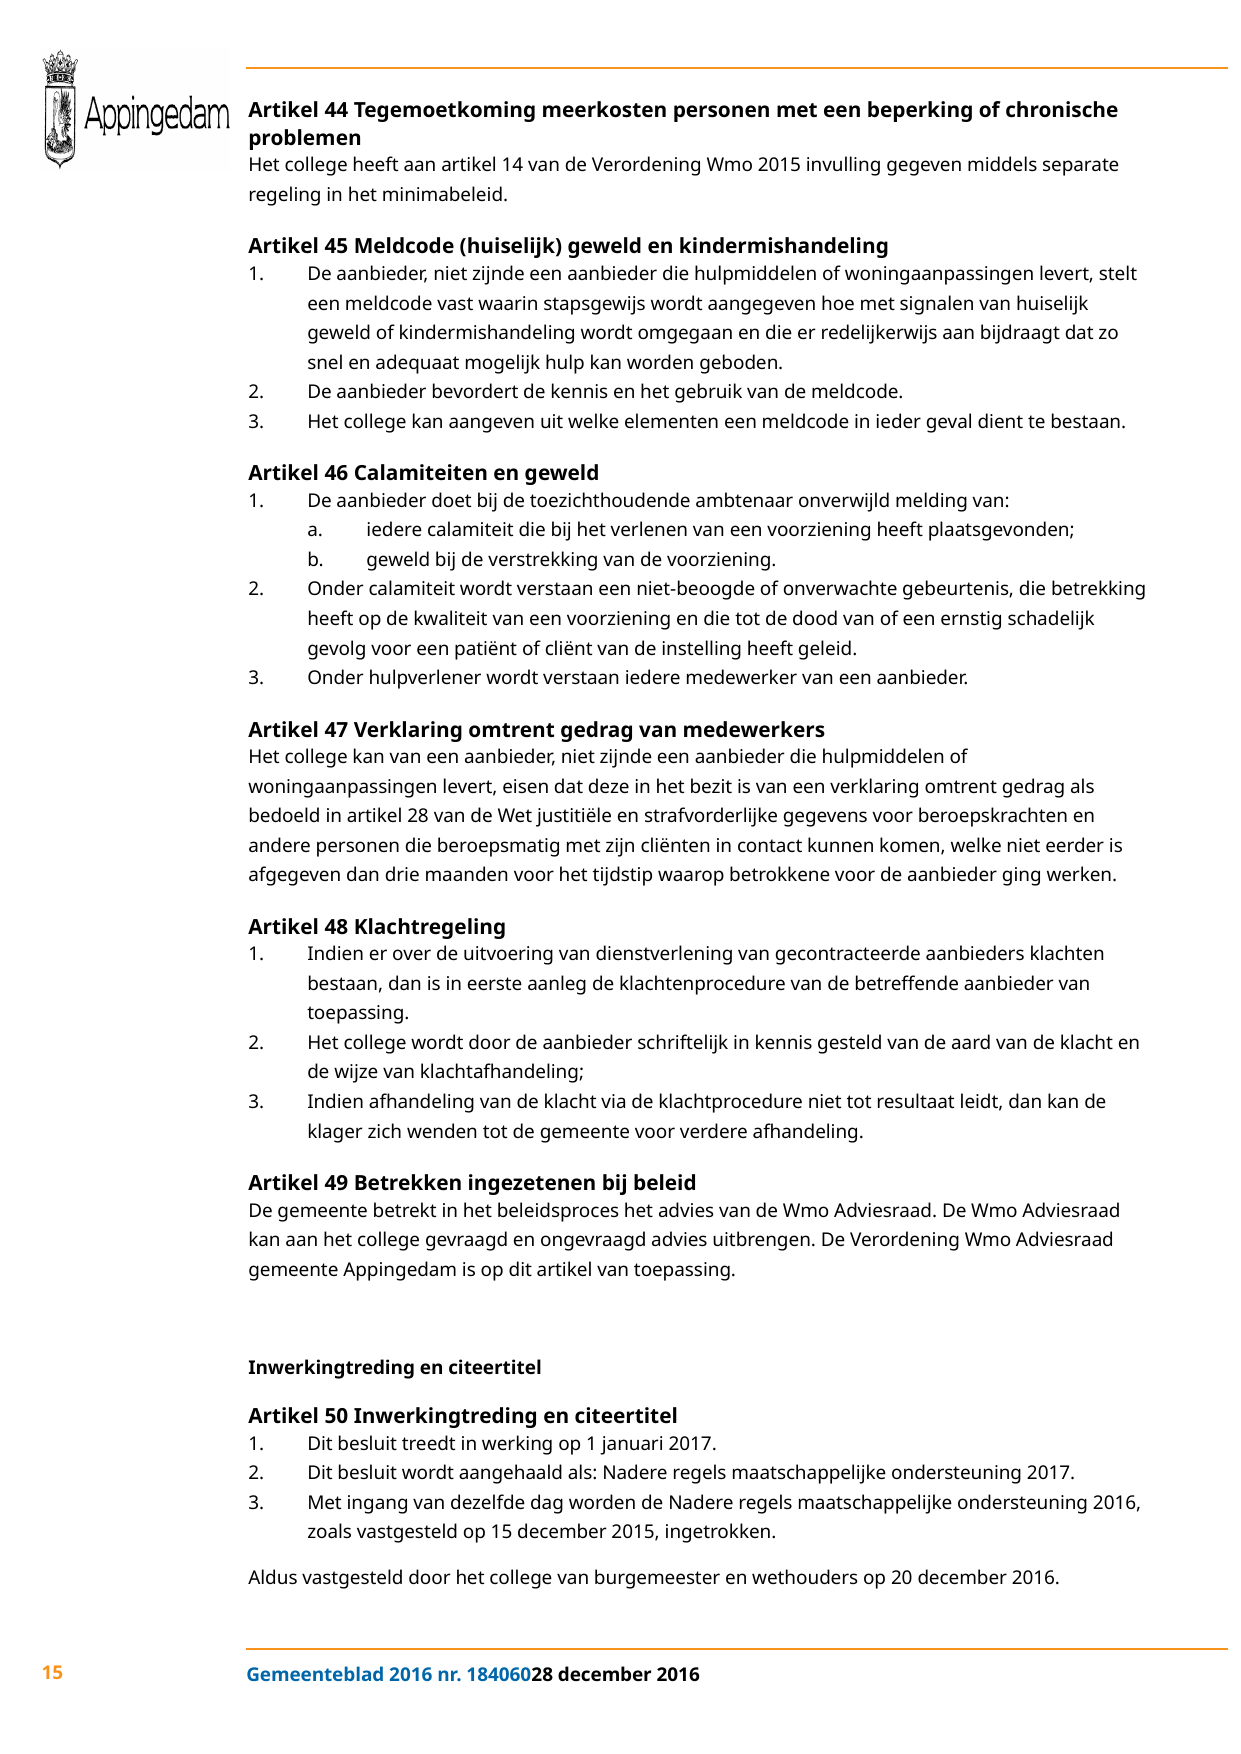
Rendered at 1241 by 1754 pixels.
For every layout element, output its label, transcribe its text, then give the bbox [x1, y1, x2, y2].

text Artikel 49 Betrekken ingezetenen bij beleid [248, 1168, 1152, 1197]
list Dit besluit wordt aangehaald als: Nadere regels maatschappelijke ondersteuning 2017. [248, 1459, 1152, 1485]
text Inwerkingtreding en citeertitel [248, 1352, 1152, 1380]
text Artikel 47 Verklaring omtrent gedrag van medewerkers [248, 715, 1152, 743]
list Het college kan aangeven uit welke elementen een meldcode in ieder geval dient te bestaan. [248, 408, 1152, 434]
text Artikel 48 Klachtregeling [248, 912, 1152, 940]
list iedere calamiteit die bij het verlenen van een voorziening heeft plaatsgevonden; [307, 516, 1152, 542]
list geweld bij de verstrekking van de voorziening. [307, 546, 1152, 572]
text Het college kan van een aanbieder, niet zijnde een aanbieder die hulpmiddelen of woningaanpassingen levert, eisen dat deze in het bezit is van een verklaring omtrent gedrag als bedoeld in artikel 28 van de Wet justitiële en strafvorderlijke gegevens voor beroepskrachten en andere personen die beroepsmatig met zijn cliënten in contact kunnen komen, welke niet eerder is afgegeven dan drie maanden voor het tijdstip waarop betrokkene voor de aanbieder ging werken. [248, 743, 1152, 887]
text Artikel 50 Inwerkingtreding en citeertitel [248, 1401, 1152, 1430]
list Indien er over de uitvoering van dienstverlening van gecontracteerde aanbieders klachten bestaan, dan is in eerste aanleg de klachtenprocedure van de betreffende aanbieder van toepassing. [248, 940, 1152, 1025]
text Artikel 46 Calamiteiten en geweld [248, 458, 1152, 487]
text Artikel 44 Tegemoetkoming meerkosten personen met een beperking of chronische problemen [248, 95, 1152, 152]
list De aanbieder bevordert de kennis en het gebruik van de meldcode. [248, 378, 1152, 404]
list Met ingang van dezelfde dag worden de Nadere regels maatschappelijke ondersteuning 2016, zoals vastgesteld op 15 december 2015, ingetrokken. [248, 1489, 1152, 1544]
list Indien afhandeling van de klacht via de klachtprocedure niet tot resultaat leidt, dan kan de klager zich wenden tot de gemeente voor verdere afhandeling. [248, 1088, 1152, 1144]
list Onder hulpverlener wordt verstaan iedere medewerker van een aanbieder. [248, 664, 1152, 690]
text De gemeente betrekt in het beleidsproces het advies van de Wmo Adviesraad. De Wmo Adviesraad kan aan het college gevraagd en ongevraagd advies uitbrengen. De Verordening Wmo Adviesraad gemeente Appingedam is op dit artikel van toepassing. [248, 1197, 1152, 1282]
list Dit besluit treedt in werking op 1 januari 2017. [248, 1430, 1152, 1455]
list Het college wordt door de aanbieder schriftelijk in kennis gesteld van de aard van de klacht en de wijze van klachtafhandeling; [248, 1029, 1152, 1084]
text Het college heeft aan artikel 14 van de Verordening Wmo 2015 invulling gegeven middels separate regeling in het minimabeleid. [248, 152, 1152, 207]
picture [41, 47, 231, 172]
text Aldus vastgesteld door het college van burgemeester en wethouders op 20 december 2016. [248, 1564, 1152, 1590]
text Artikel 45 Meldcode (huiselijk) geweld en kindermishandeling [248, 232, 1152, 260]
list De aanbieder, niet zijnde een aanbieder die hulpmiddelen of woningaanpassingen levert, stelt een meldcode vast waarin stapsgewijs wordt aangegeven hoe met signalen van huiselijk geweld of kindermishandeling wordt omgegaan en die er redelijkerwijs aan bijdraagt dat zo snel en adequaat mogelijk hulp kan worden geboden. [248, 260, 1152, 374]
list De aanbieder doet bij de toezichthoudende ambtenaar onverwijld melding van: [248, 487, 1152, 513]
list Onder calamiteit wordt verstaan een niet-beoogde of onverwachte gebeurtenis, die betrekking heeft op de kwaliteit van een voorziening en die tot de dood van of een ernstig schadelijk gevolg voor een patiënt of cliënt van de instelling heeft geleid. [248, 576, 1152, 661]
